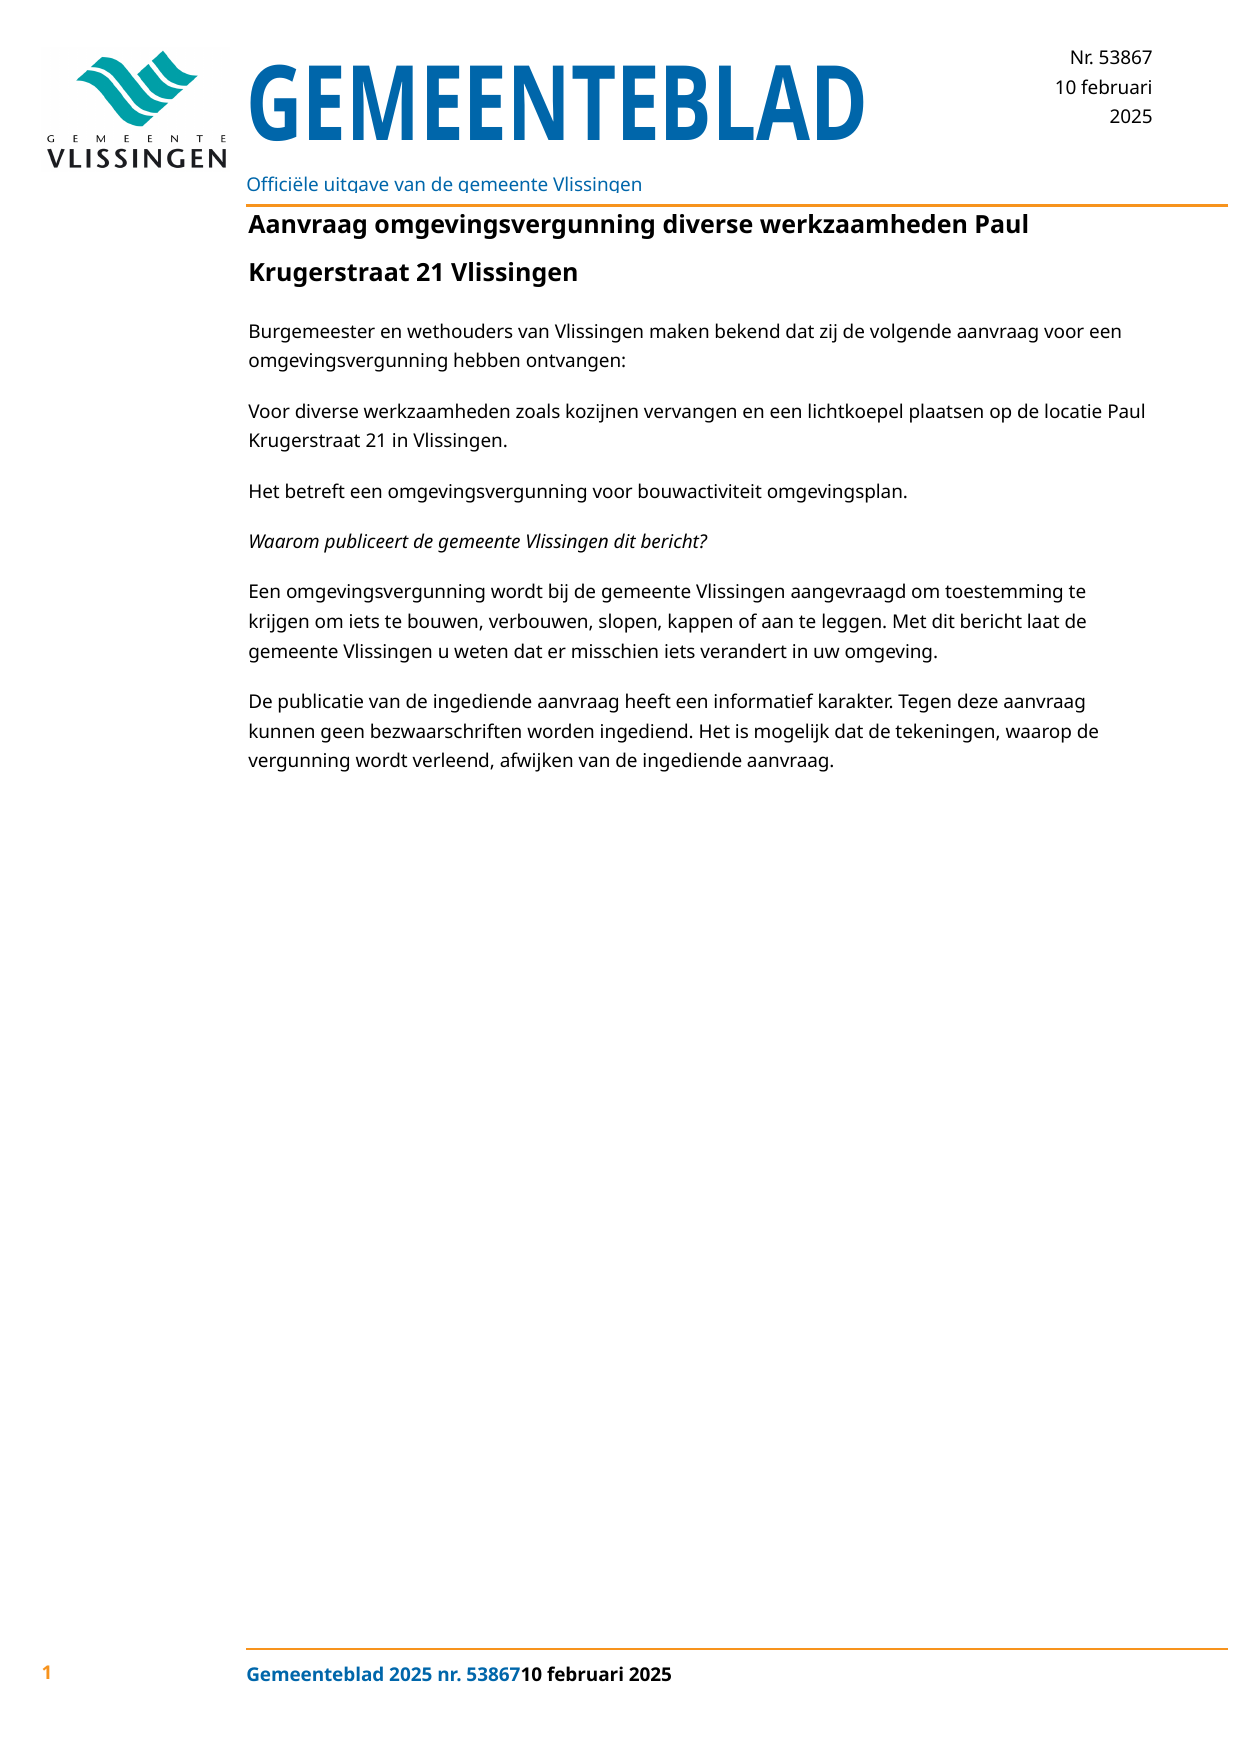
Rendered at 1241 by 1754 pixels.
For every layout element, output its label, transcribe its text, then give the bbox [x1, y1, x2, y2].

text Aanvraag omgevingsvergunning diverse werkzaamheden Paul Krugerstraat 21 Vlissingen [248, 207, 1152, 288]
text Een omgevingsvergunning wordt bij de gemeente Vlissingen aangevraagd om toestemming te krijgen om iets te bouwen, verbouwen, slopen, kappen of aan te leggen. Met dit bericht laat de gemeente Vlissingen u weten dat er misschien iets verandert in uw omgeving. [248, 579, 1152, 664]
text De publicatie van de ingediende aanvraag heeft een informatief karakter. Tegen deze aanvraag kunnen geen bezwaarschriften worden ingediend. Het is mogelijk dat de tekeningen, waarop de vergunning wordt verleend, afwijken van de ingediende aanvraag. [248, 688, 1152, 773]
text Het betreft een omgevingsvergunning voor bouwactiviteit omgevingsplan. [248, 478, 1152, 504]
text Voor diverse werkzaamheden zoals kozijnen vervangen en een lichtkoepel plaatsen op de locatie Paul Krugerstraat 21 in Vlissingen. [248, 398, 1152, 453]
text Waarom publiceert de gemeente Vlissingen dit bericht? [248, 528, 1152, 554]
picture [41, 47, 231, 172]
text Burgemeester en wethouders van Vlissingen maken bekend dat zij de volgende aanvraag voor een omgevingsvergunning hebben ontvangen: [248, 318, 1152, 373]
